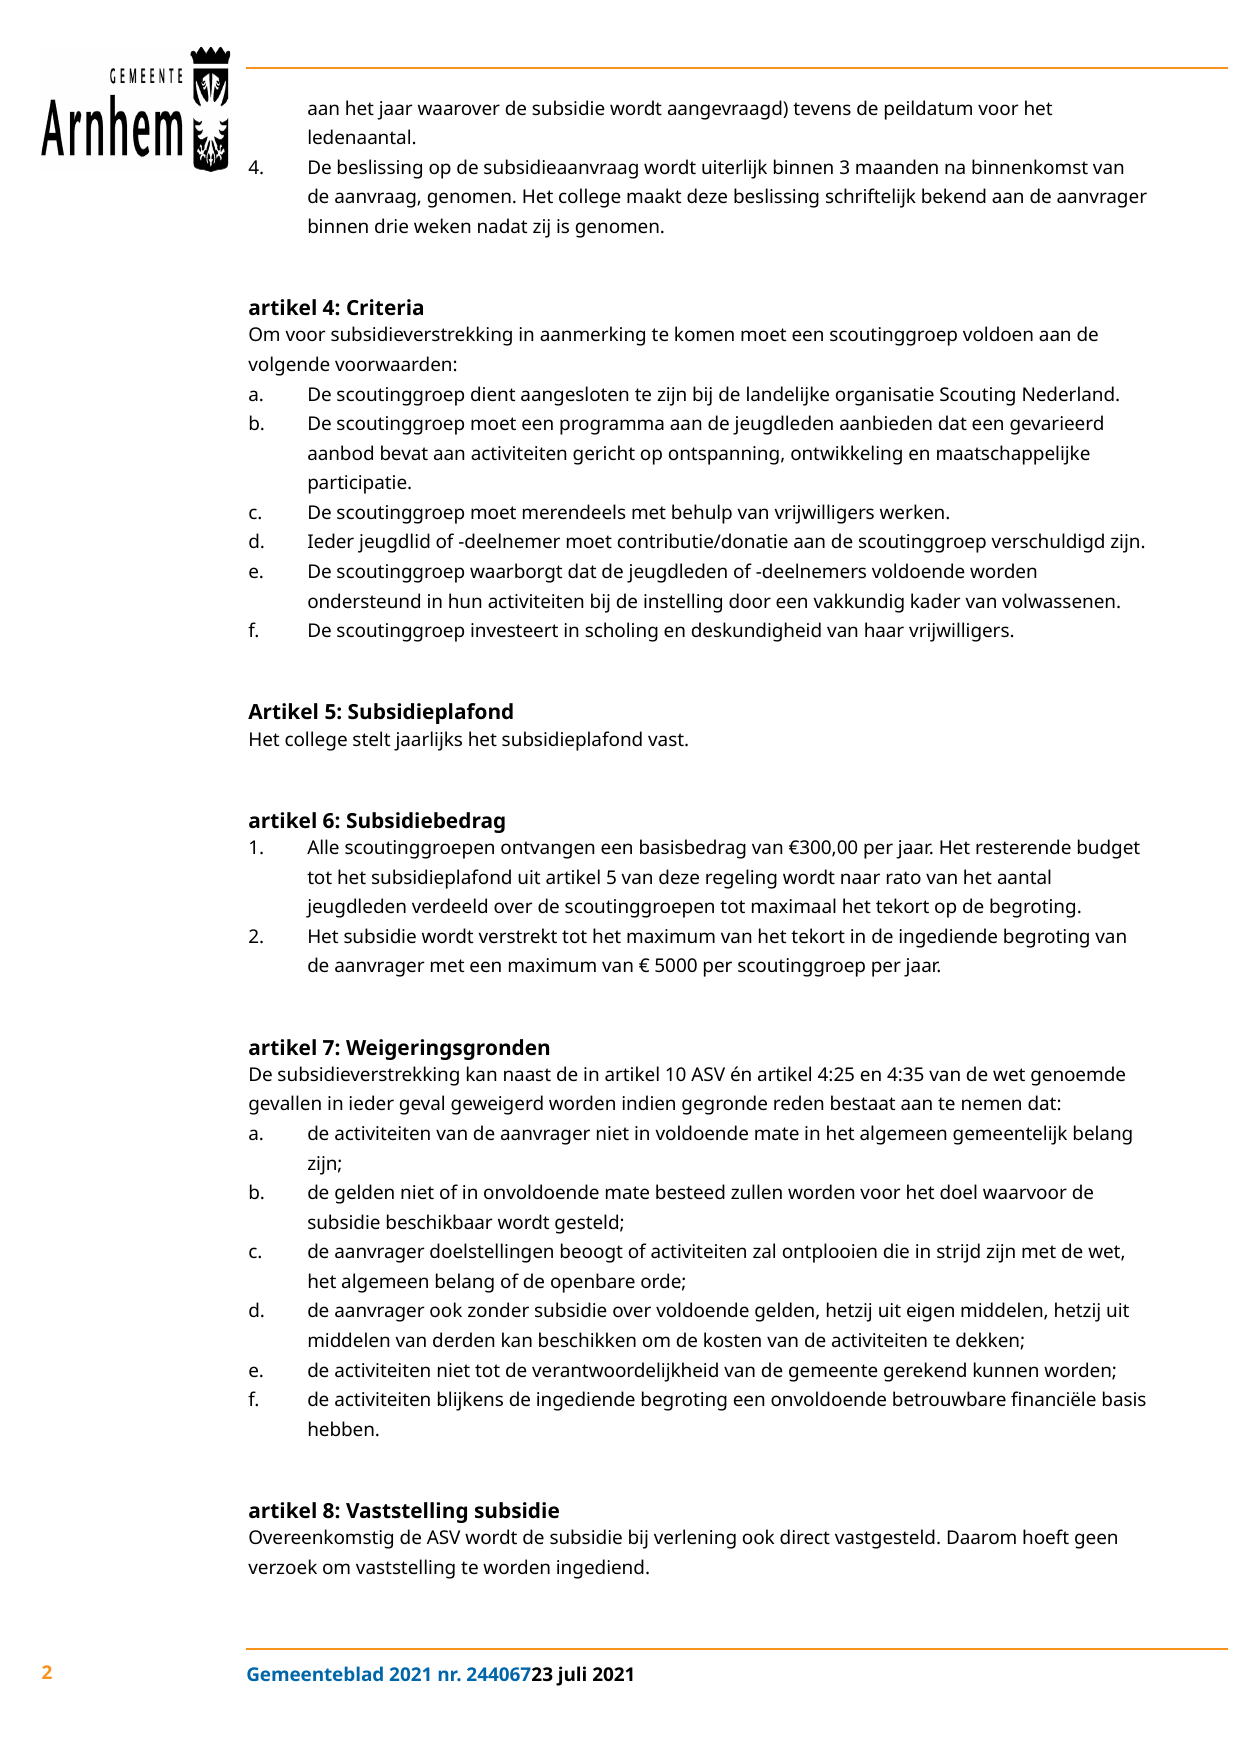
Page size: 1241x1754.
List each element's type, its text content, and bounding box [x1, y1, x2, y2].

text Overeenkomstig de ASV wordt de subsidie bij verlening ook direct vastgesteld. Daarom hoeft geen verzoek om vaststelling te worden ingediend. [248, 1524, 1152, 1580]
list Ieder jeugdlid of -deelnemer moet contributie/donatie aan de scoutinggroep verschuldigd zijn. [248, 529, 1152, 554]
text De subsidieverstrekking kan naast de in artikel 10 ASV én artikel 4:25 en 4:35 van de wet genoemde gevallen in ieder geval geweigerd worden indien gegronde reden bestaat aan te nemen dat: [248, 1061, 1152, 1116]
list de activiteiten niet tot de verantwoordelijkheid van de gemeente gerekend kunnen worden; [248, 1357, 1152, 1383]
text Het college stelt jaarlijks het subsidieplafond vast. [248, 726, 1152, 752]
list De beslissing op de subsidieaanvraag wordt uiterlijk binnen 3 maanden na binnenkomst van de aanvraag, genomen. Het college maakt deze beslissing schriftelijk bekend aan de aanvrager binnen drie weken nadat zij is genomen. [248, 154, 1152, 239]
text Om voor subsidieverstrekking in aanmerking te komen moet een scoutinggroep voldoen aan de volgende voorwaarden: [248, 322, 1152, 377]
picture [41, 47, 231, 172]
list De scoutinggroep dient aangesloten te zijn bij de landelijke organisatie Scouting Nederland. [248, 381, 1152, 406]
text artikel 7: Weigeringsgronden [248, 1033, 1152, 1061]
list de gelden niet of in onvoldoende mate besteed zullen worden voor het doel waarvoor de subsidie beschikbaar wordt gesteld; [248, 1179, 1152, 1235]
list De scoutinggroep moet merendeels met behulp van vrijwilligers werken. [248, 499, 1152, 525]
list De scoutinggroep moet een programma aan de jeugdleden aanbieden dat een gevarieerd aanbod bevat aan activiteiten gericht op ontspanning, ontwikkeling en maatschappelijke participatie. [248, 410, 1152, 495]
list de activiteiten van de aanvrager niet in voldoende mate in het algemeen gemeentelijk belang zijn; [248, 1120, 1152, 1176]
list de aanvrager doelstellingen beoogt of activiteiten zal ontplooien die in strijd zijn met de wet, het algemeen belang of de openbare orde; [248, 1238, 1152, 1294]
list De scoutinggroep waarborgt dat de jeugdleden of -deelnemers voldoende worden ondersteund in hun activiteiten bij de instelling door een vakkundig kader van volwassenen. [248, 558, 1152, 613]
text Artikel 5: Subsidieplafond [248, 697, 1152, 726]
list Het subsidie wordt verstrekt tot het maximum van het tekort in de ingediende begroting van de aanvrager met een maximum van € 5000 per scoutinggroep per jaar. [248, 923, 1152, 978]
list Alle scoutinggroepen ontvangen een basisbedrag van €300,00 per jaar. Het resterende budget tot het subsidieplafond uit artikel 5 van deze regeling wordt naar rato van het aantal jeugdleden verdeeld over de scoutinggroepen tot maximaal het tekort op de begroting. [248, 834, 1152, 919]
list aan het jaar waarover de subsidie wordt aangevraagd) tevens de peildatum voor het ledenaantal. [248, 95, 1152, 150]
text artikel 4: Criteria [248, 293, 1152, 322]
list De scoutinggroep investeert in scholing en deskundigheid van haar vrijwilligers. [248, 617, 1152, 643]
text artikel 6: Subsidiebedrag [248, 806, 1152, 834]
list de activiteiten blijkens de ingediende begroting een onvoldoende betrouwbare financiële basis hebben. [248, 1386, 1152, 1442]
list de aanvrager ook zonder subsidie over voldoende gelden, hetzij uit eigen middelen, hetzij uit middelen van derden kan beschikken om de kosten van de activiteiten te dekken; [248, 1298, 1152, 1353]
text artikel 8: Vaststelling subsidie [248, 1496, 1152, 1524]
